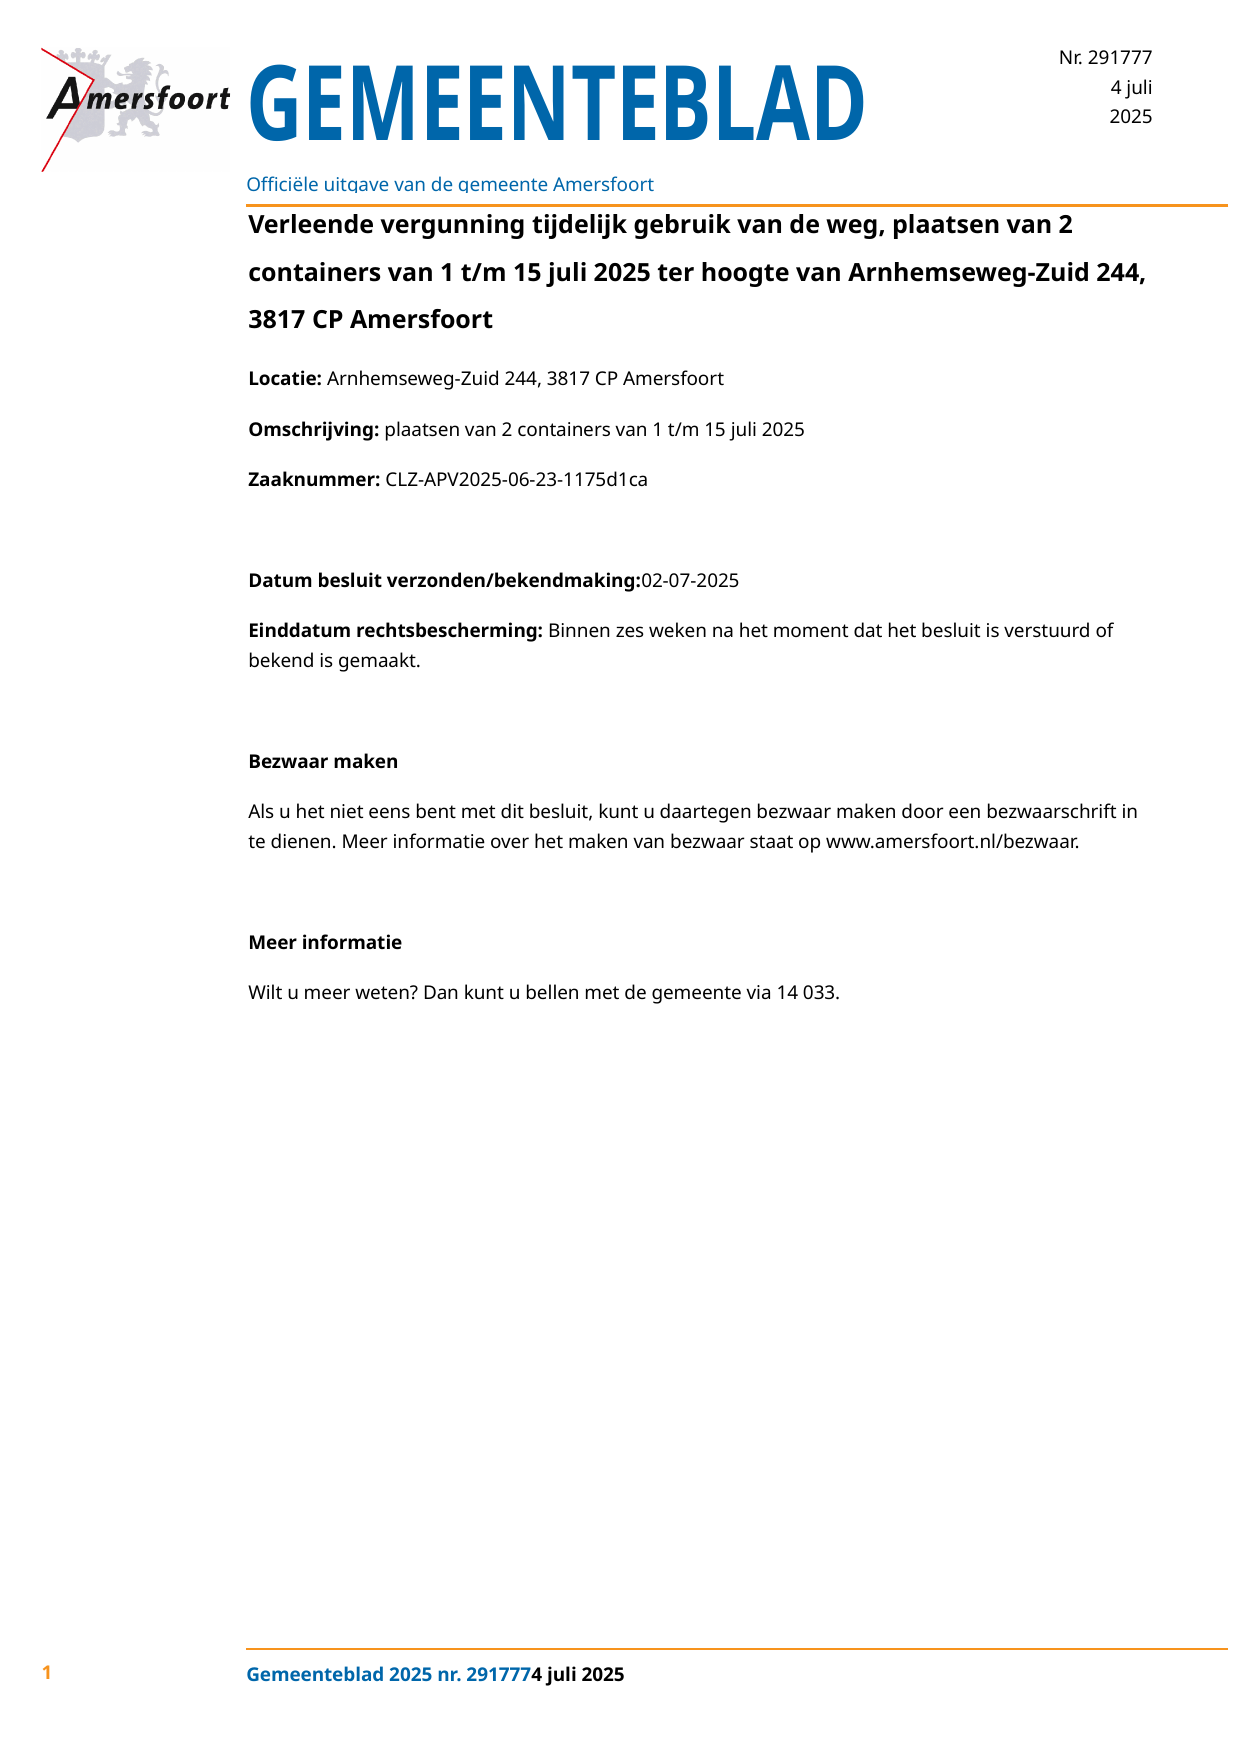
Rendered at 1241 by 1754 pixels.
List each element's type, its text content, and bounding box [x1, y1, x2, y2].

text Einddatum rechtsbescherming: Binnen zes weken na het moment dat het besluit is verstuurd of bekend is gemaakt. [248, 618, 1152, 673]
text Wilt u meer weten? Dan kunt u bellen met de gemeente via 14 033. [248, 979, 1152, 1005]
text Datum besluit verzonden/bekendmaking:02-07-2025 [248, 567, 1152, 593]
text Meer informatie [248, 929, 1152, 954]
text Bezwaar maken [248, 748, 1152, 774]
text Omschrijving: plaatsen van 2 containers van 1 t/m 15 juli 2025 [248, 416, 1152, 442]
text Als u het niet eens bent met dit besluit, kunt u daartegen bezwaar maken door een bezwaarschrift in te dienen. Meer informatie over het maken van bezwaar staat op www.amersfoort.nl/bezwaar. [248, 798, 1152, 854]
picture [41, 47, 231, 172]
text Zaaknummer: CLZ-APV2025-06-23-1175d1ca [248, 466, 1152, 492]
text Verleende vergunning tijdelijk gebruik van de weg, plaatsen van 2 containers van 1 t/m 15 juli 2025 ter hoogte van Arnhemseweg-Zuid 244, 3817 CP Amersfoort [248, 207, 1152, 336]
text Locatie: Arnhemseweg-Zuid 244, 3817 CP Amersfoort [248, 366, 1152, 391]
